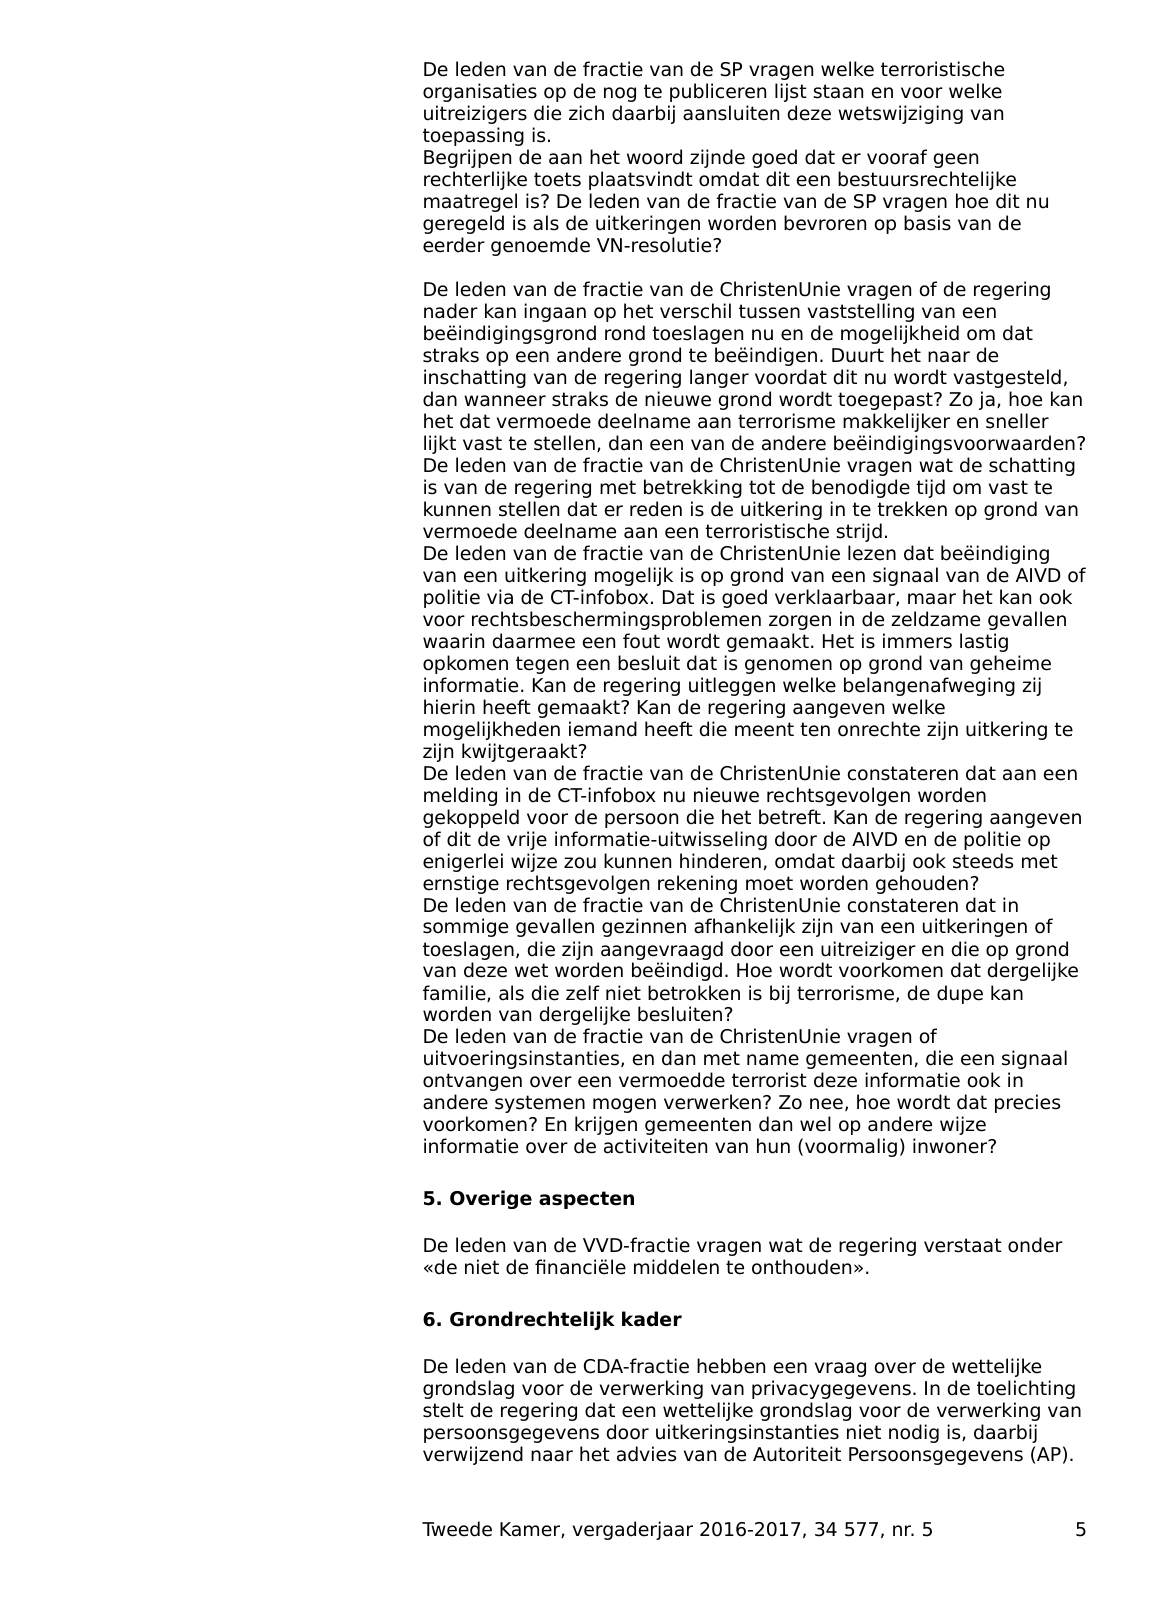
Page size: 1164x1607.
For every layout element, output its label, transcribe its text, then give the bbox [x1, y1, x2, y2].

text De leden van de fractie van de ChristenUnie lezen dat beëindiging van een uitkering mogelijk is op grond van een signaal van de AIVD of politie via de CT-infobox. Dat is goed verklaarbaar, maar het kan ook voor rechtsbeschermingsproblemen zorgen in de zeldzame gevallen waarin daarmee een fout wordt gemaakt. Het is immers lastig opkomen tegen een besluit dat is genomen op grond van geheime informatie. Kan de regering uitleggen welke belangenafweging zij hierin heeft gemaakt? Kan de regering aangeven welke mogelijkheden iemand heeft die meent ten onrechte zijn uitkering te zijn kwijtgeraakt? [422, 543, 1087, 763]
text De leden van de fractie van de ChristenUnie constateren dat in sommige gevallen gezinnen afhankelijk zijn van een uitkeringen of toeslagen, die zijn aangevraagd door een uitreiziger en die op grond van deze wet worden beëindigd. Hoe wordt voorkomen dat dergelijke familie, als die zelf niet betrokken is bij terrorisme, de dupe kan worden van dergelijke besluiten? [422, 894, 1087, 1026]
text De leden van de fractie van de SP vragen welke terroristische organisaties op de nog te publiceren lijst staan en voor welke uitreizigers die zich daarbij aansluiten deze wetswijziging van toepassing is. [422, 59, 1087, 147]
text De leden van de fractie van de ChristenUnie vragen wat de schatting is van de regering met betrekking tot de benodigde tijd om vast te kunnen stellen dat er reden is de uitkering in te trekken op grond van vermoede deelname aan een terroristische strijd. [422, 455, 1087, 543]
subtitle 5. Overige aspecten [422, 1188, 1087, 1210]
text De leden van de fractie van de ChristenUnie constateren dat aan een melding in de CT-infobox nu nieuwe rechtsgevolgen worden gekoppeld voor de persoon die het betreft. Kan de regering aangeven of dit de vrije informatie-uitwisseling door de AIVD en de politie op enigerlei wijze zou kunnen hinderen, omdat daarbij ook steeds met ernstige rechtsgevolgen rekening moet worden gehouden? [422, 763, 1087, 894]
text De leden van de CDA-fractie hebben een vraag over de wettelijke grondslag voor de verwerking van privacygegevens. In de toelichting stelt de regering dat een wettelijke grondslag voor de verwerking van persoonsgegevens door uitkeringsinstanties niet nodig is, daarbij verwijzend naar het advies van de Autoriteit Persoonsgegevens (AP). [422, 1356, 1087, 1466]
text De leden van de fractie van de ChristenUnie vragen of uitvoeringsinstanties, en dan met name gemeenten, die een signaal ontvangen over een vermoedde terrorist deze informatie ook in andere systemen mogen verwerken? Zo nee, hoe wordt dat precies voorkomen? En krijgen gemeenten dan wel op andere wijze informatie over de activiteiten van hun (voormalig) inwoner? [422, 1026, 1087, 1158]
subtitle 6. Grondrechtelijk kader [422, 1309, 1087, 1331]
text De leden van de fractie van de ChristenUnie vragen of de regering nader kan ingaan op het verschil tussen vaststelling van een beëindigingsgrond rond toeslagen nu en de mogelijkheid om dat straks op een andere grond te beëindigen. Duurt het naar de inschatting van de regering langer voordat dit nu wordt vastgesteld, dan wanneer straks de nieuwe grond wordt toegepast? Zo ja, hoe kan het dat vermoede deelname aan terrorisme makkelijker en sneller lijkt vast te stellen, dan een van de andere beëindigingsvoorwaarden? [422, 279, 1087, 455]
text Begrijpen de aan het woord zijnde goed dat er vooraf geen rechterlijke toets plaatsvindt omdat dit een bestuursrechtelijke maatregel is? De leden van de fractie van de SP vragen hoe dit nu geregeld is als de uitkeringen worden bevroren op basis van de eerder genoemde VN-resolutie? [422, 147, 1087, 257]
text De leden van de VVD-fractie vragen wat de regering verstaat onder «de niet de financiële middelen te onthouden». [422, 1235, 1087, 1279]
